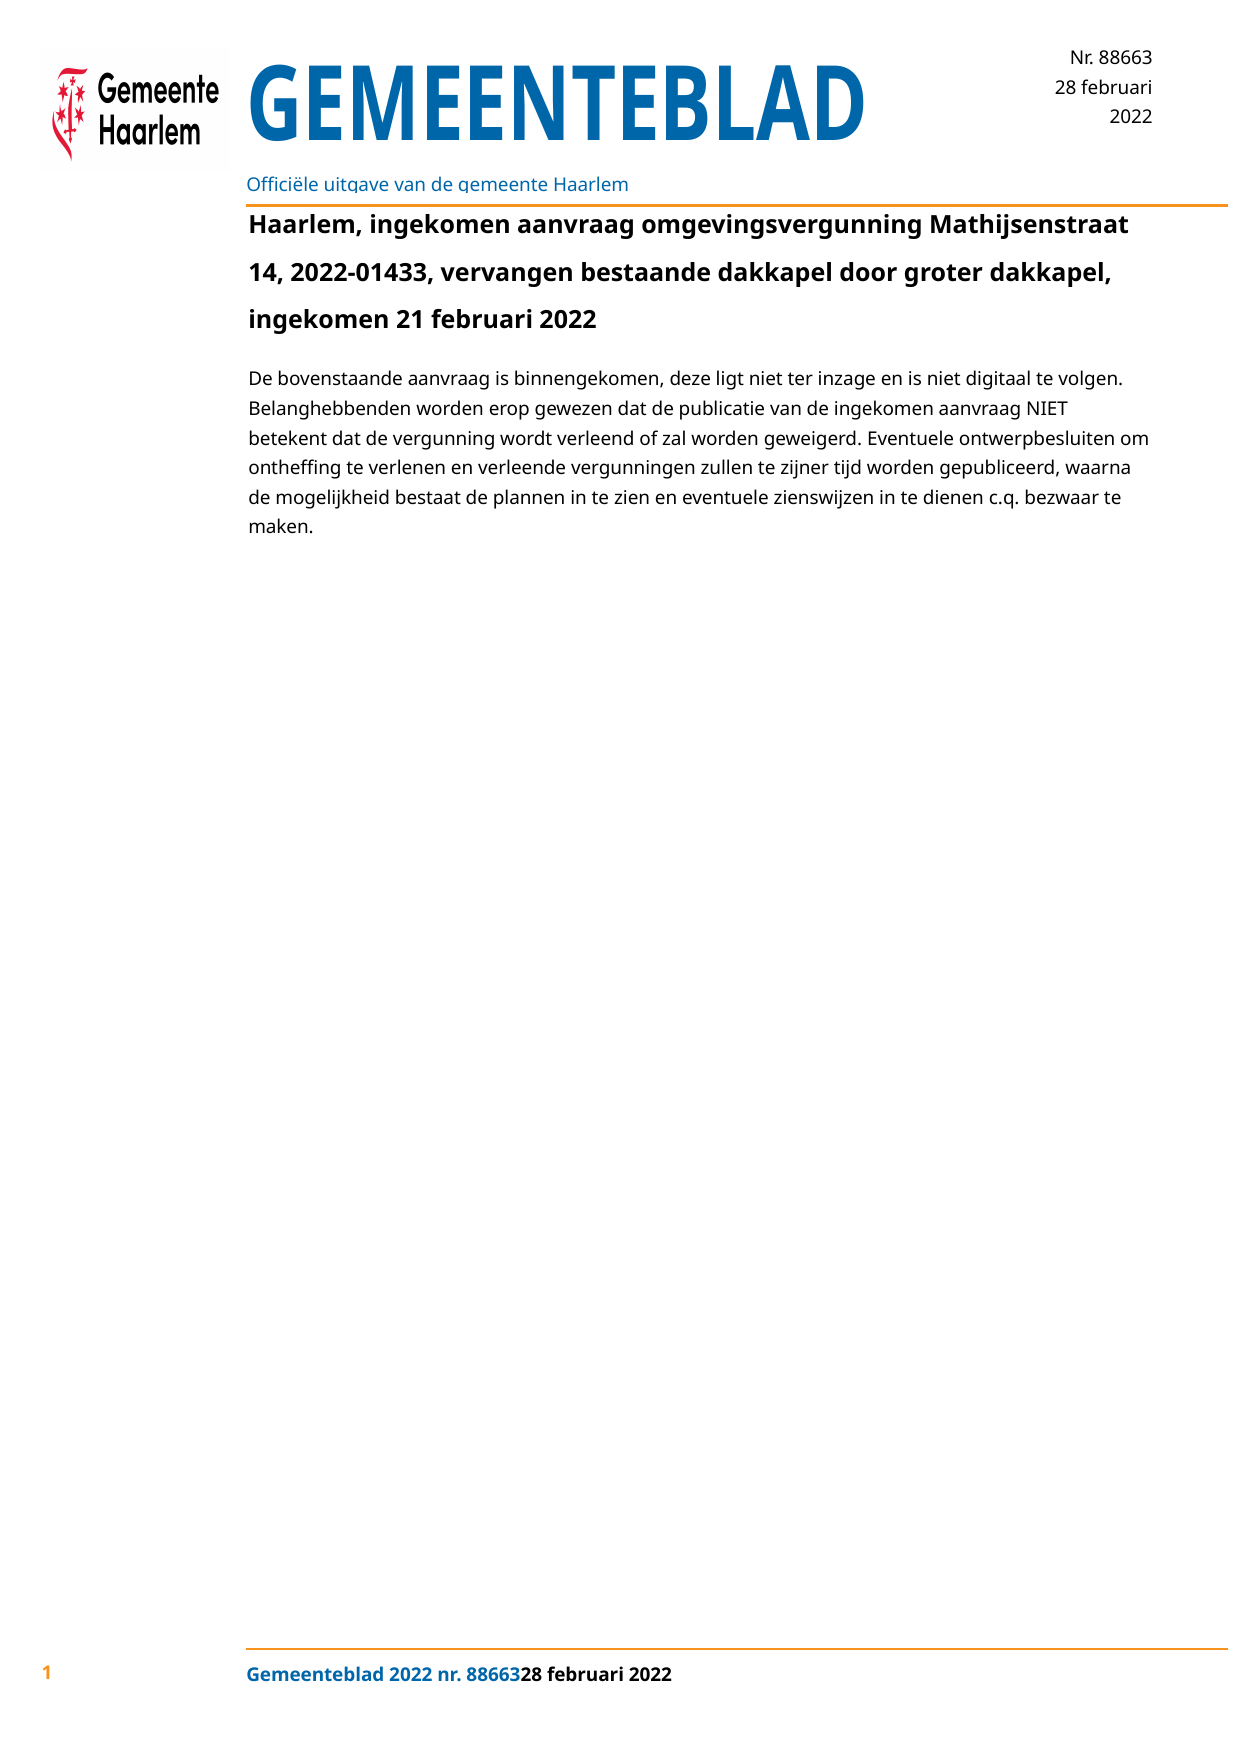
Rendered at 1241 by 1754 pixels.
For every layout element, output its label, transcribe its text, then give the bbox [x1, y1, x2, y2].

text Haarlem, ingekomen aanvraag omgevingsvergunning Mathijsenstraat 14, 2022-01433, vervangen bestaande dakkapel door groter dakkapel, ingekomen 21 februari 2022 [248, 207, 1152, 336]
text De bovenstaande aanvraag is binnengekomen, deze ligt niet ter inzage en is niet digitaal te volgen. Belanghebbenden worden erop gewezen dat de publicatie van de ingekomen aanvraag NIET betekent dat de vergunning wordt verleend of zal worden geweigerd. Eventuele ontwerpbesluiten om ontheffing te verlenen en verleende vergunningen zullen te zijner tijd worden gepubliceerd, waarna de mogelijkheid bestaat de plannen in te zien en eventuele zienswijzen in te dienen c.q. bezwaar te maken. [248, 366, 1152, 539]
picture [41, 47, 231, 172]
